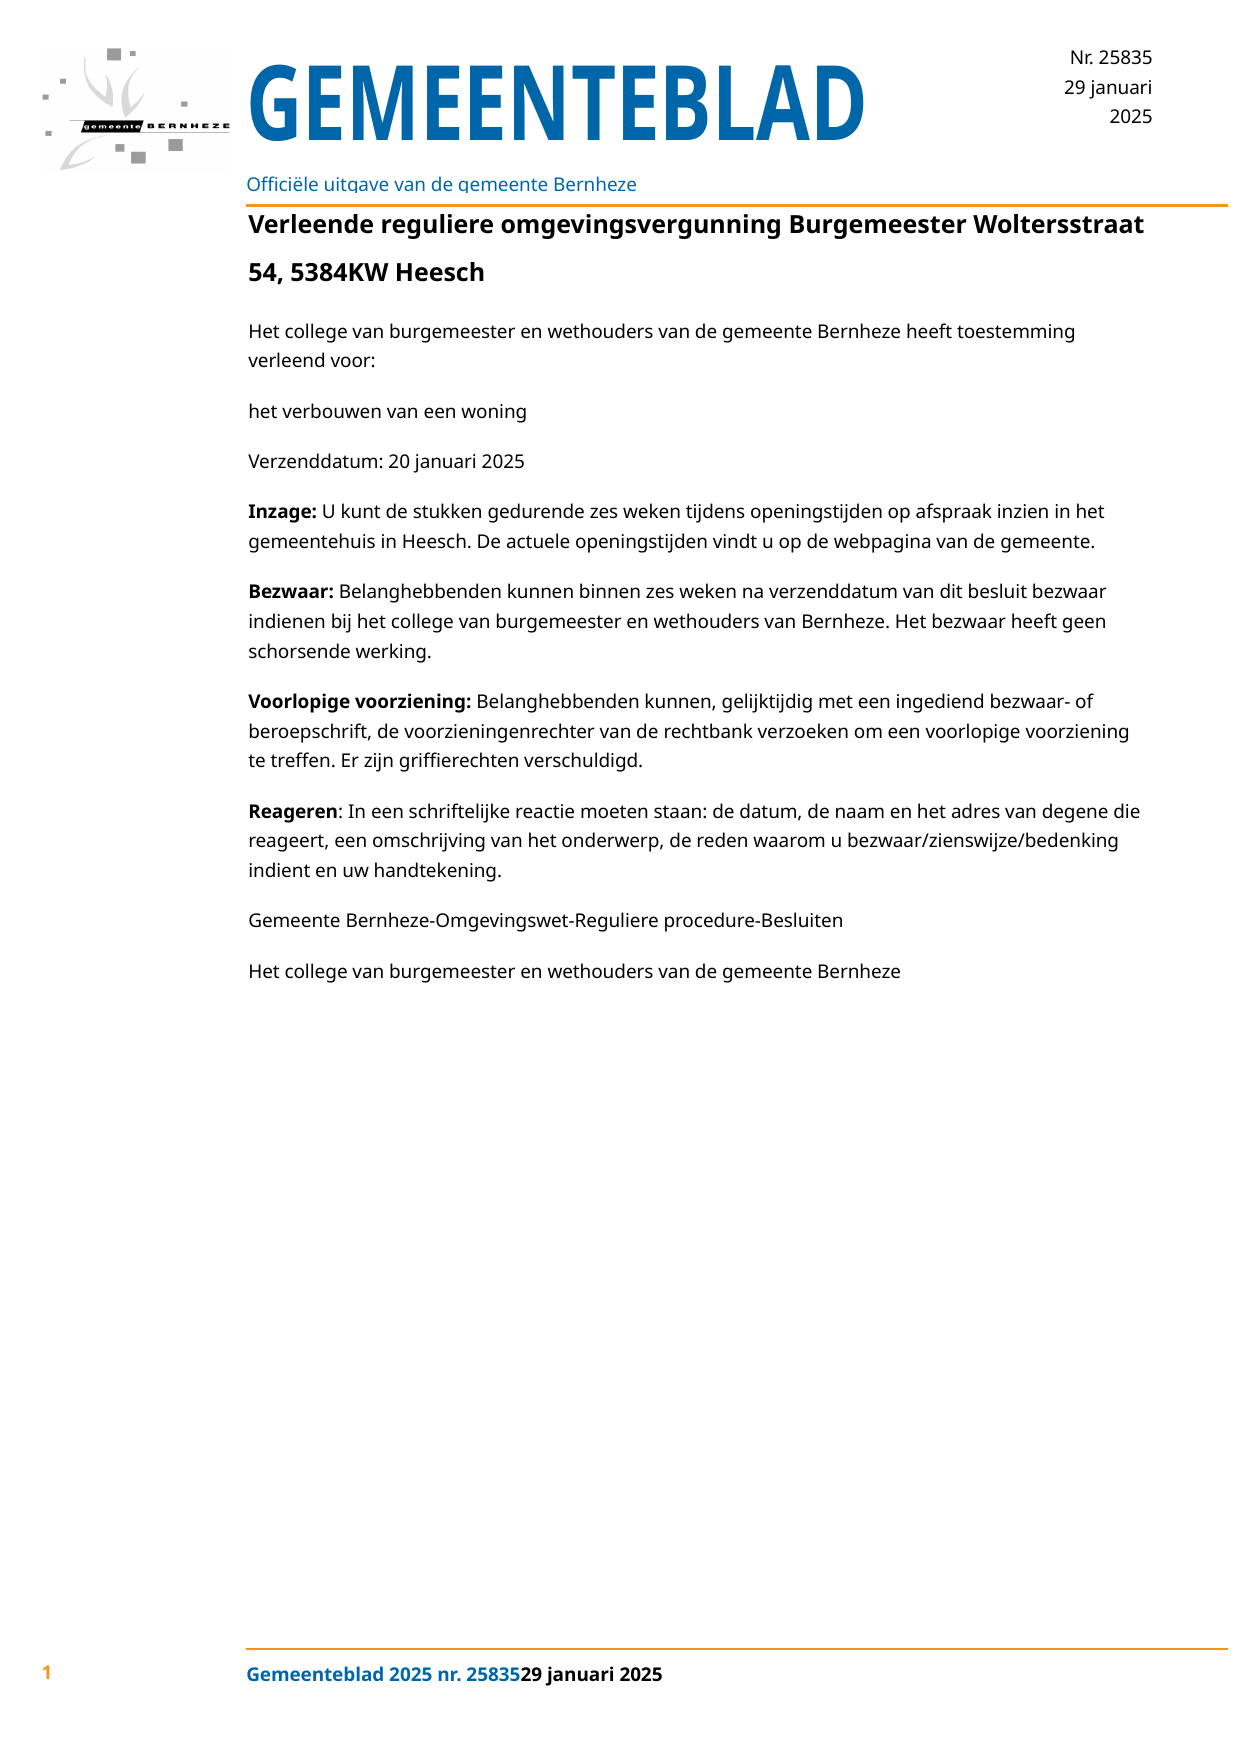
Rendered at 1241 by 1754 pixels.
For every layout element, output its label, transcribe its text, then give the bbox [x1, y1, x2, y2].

text Verzenddatum: 20 januari 2025 [248, 448, 1152, 474]
picture [41, 47, 231, 172]
text Gemeente Bernheze-Omgevingswet-Reguliere procedure-Besluiten [248, 907, 1152, 933]
text Het college van burgemeester en wethouders van de gemeente Bernheze heeft toestemming verleend voor: [248, 318, 1152, 373]
text Voorlopige voorziening: Belanghebbenden kunnen, gelijktijdig met een ingediend bezwaar- of beroepschrift, de voorzieningenrechter van de rechtbank verzoeken om een voorlopige voorziening te treffen. Er zijn griffierechten verschuldigd. [248, 688, 1152, 773]
text Bezwaar: Belanghebbenden kunnen binnen zes weken na verzenddatum van dit besluit bezwaar indienen bij het college van burgemeester en wethouders van Bernheze. Het bezwaar heeft geen schorsende werking. [248, 579, 1152, 664]
text Verleende reguliere omgevingsvergunning Burgemeester Woltersstraat 54, 5384KW Heesch [248, 207, 1152, 288]
text Inzage: U kunt de stukken gedurende zes weken tijdens openingstijden op afspraak inzien in het gemeentehuis in Heesch. De actuele openingstijden vindt u op de webpagina van de gemeente. [248, 499, 1152, 554]
text Reageren: In een schriftelijke reactie moeten staan: de datum, de naam en het adres van degene die reageert, een omschrijving van het onderwerp, de reden waarom u bezwaar/zienswijze/bedenking indient en uw handtekening. [248, 798, 1152, 883]
text Het college van burgemeester en wethouders van de gemeente Bernheze [248, 958, 1152, 984]
text het verbouwen van een woning [248, 398, 1152, 424]
